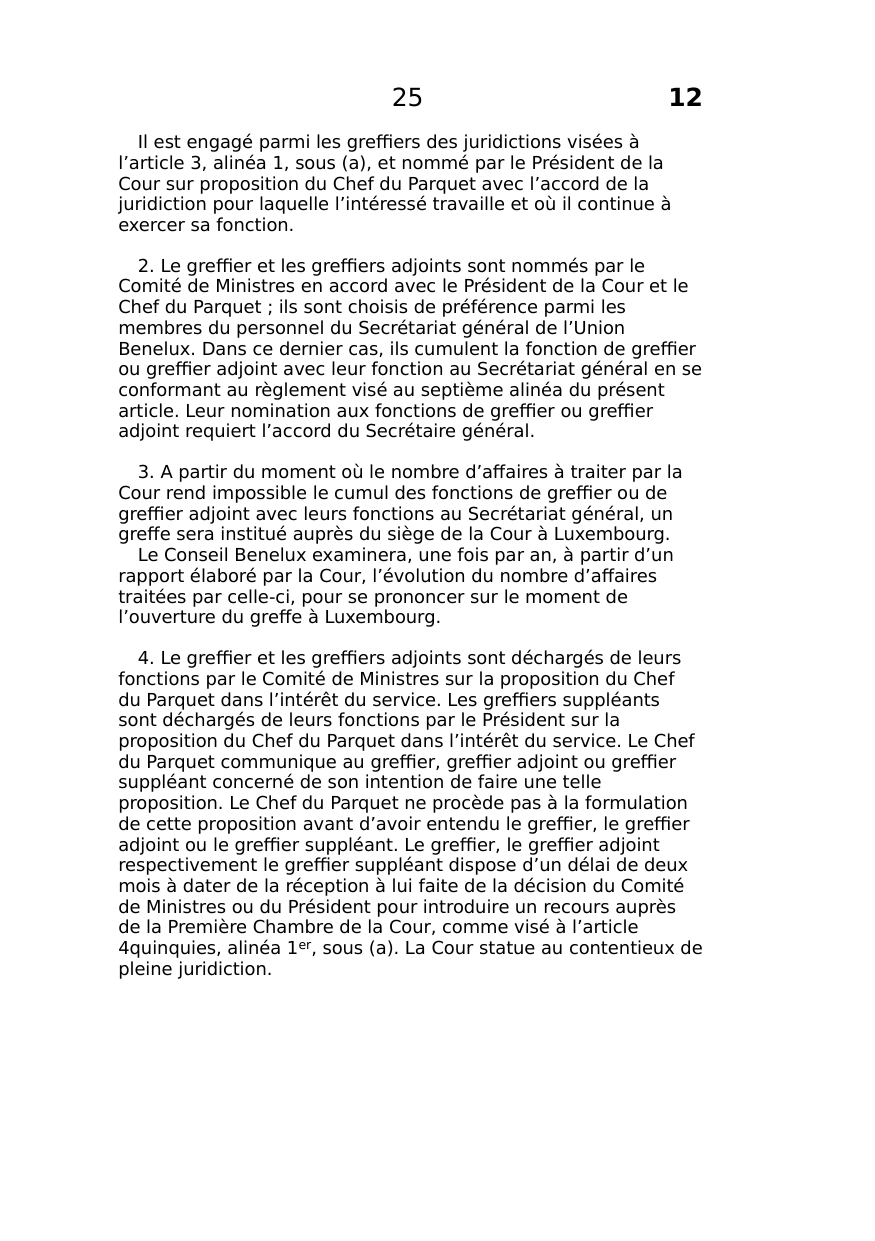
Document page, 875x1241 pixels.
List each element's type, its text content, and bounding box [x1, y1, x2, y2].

text 4. Le greffier et les greffiers adjoints sont déchargés de leurs fonctions par le Comité de Ministres sur la proposition du Chef du Parquet dans l’intérêt du service. Les greffiers suppléants sont déchargés de leurs fonctions par le Président sur la proposition du Chef du Parquet dans l’intérêt du service. Le Chef du Parquet communique au greffier, greffier adjoint ou greffier suppléant concerné de son intention de faire une telle proposition. Le Chef du Parquet ne procède pas à la formulation de cette proposition avant d’avoir entendu le greffier, le greffier adjoint ou le greffier suppléant. Le greffier, le greffier adjoint respectivement le greffier suppléant dispose d’un délai de deux mois à dater de la réception à lui faite de la décision du Comité de Ministres ou du Président pour introduire un recours auprès de la Première Chambre de la Cour, comme visé à l’article 4quinquies, alinéa 1er, sous (a). La Cour statue au contentieux de pleine juridiction. [118, 648, 703, 979]
text 2. Le greffier et les greffiers adjoints sont nommés par le Comité de Ministres en accord avec le Président de la Cour et le Chef du Parquet ; ils sont choisis de préférence parmi les membres du personnel du Secrétariat général de l’Union Benelux. Dans ce dernier cas, ils cumulent la fonction de greffier ou greffier adjoint avec leur fonction au Secrétariat général en se conformant au règlement visé au septième alinéa du présent article. Leur nomination aux fonctions de greffier ou greffier adjoint requiert l’accord du Secrétaire général. [118, 256, 703, 442]
text 3. A partir du moment où le nombre d’affaires à traiter par la Cour rend impossible le cumul des fonctions de greffier ou de greffier adjoint avec leurs fonctions au Secrétariat général, un greffe sera institué auprès du siège de la Cour à Luxembourg. [118, 462, 703, 545]
text Le Conseil Benelux examinera, une fois par an, à partir d’un rapport élaboré par la Cour, l’évolution du nombre d’affaires traitées par celle-ci, pour se prononcer sur le moment de l’ouverture du greffe à Luxembourg. [118, 545, 703, 628]
text Il est engagé parmi les greffiers des juridictions visées à l’article 3, alinéa 1, sous (a), et nommé par le Président de la Cour sur proposition du Chef du Parquet avec l’accord de la juridiction pour laquelle l’intéressé travaille et où il continue à exercer sa fonction. [118, 132, 703, 236]
